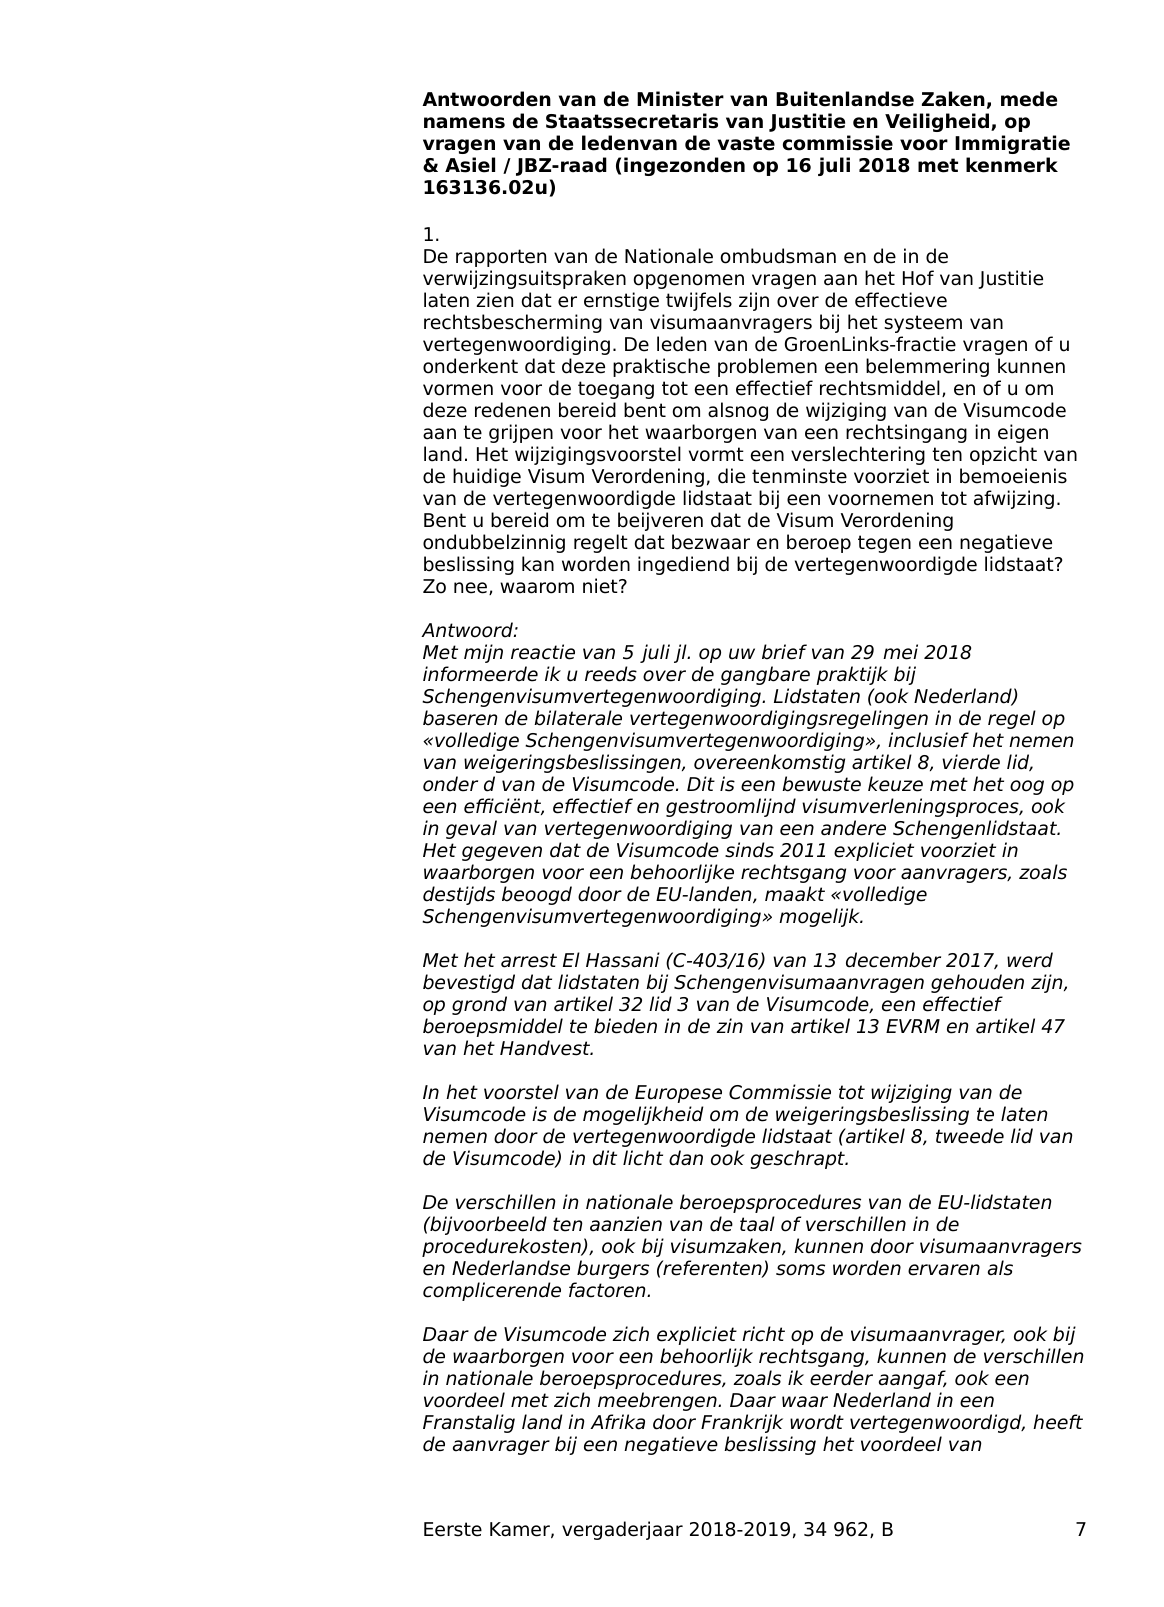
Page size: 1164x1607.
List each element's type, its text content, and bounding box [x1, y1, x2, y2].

text 1. [422, 224, 1087, 246]
text Met mijn reactie van 5 juli jl. op uw brief van 29 mei 2018 informeerde ik u reeds over de gangbare praktijk bij Schengenvisumvertegenwoordiging. Lidstaten (ook Nederland) baseren de bilaterale vertegenwoordigingsregelingen in de regel op «volledige Schengenvisumvertegenwoordiging», inclusief het nemen van weigeringsbeslissingen, overeenkomstig artikel 8, vierde lid, onder d van de Visumcode. Dit is een bewuste keuze met het oog op een efficiënt, effectief en gestroomlijnd visumverleningsproces, ook in geval van vertegenwoordiging van een andere Schengenlidstaat. [422, 642, 1087, 839]
text De rapporten van de Nationale ombudsman en de in de verwijzingsuitspraken opgenomen vragen aan het Hof van Justitie laten zien dat er ernstige twijfels zijn over de effectieve rechtsbescherming van visumaanvragers bij het systeem van vertegenwoordiging. De leden van de GroenLinks-fractie vragen of u onderkent dat deze praktische problemen een belemmering kunnen vormen voor de toegang tot een effectief rechtsmiddel, en of u om deze redenen bereid bent om alsnog de wijziging van de Visumcode aan te grijpen voor het waarborgen van een rechtsingang in eigen land. Het wijzigingsvoorstel vormt een verslechtering ten opzicht van de huidige Visum Verordening, die tenminste voorziet in bemoeienis van de vertegenwoordigde lidstaat bij een voornemen tot afwijzing. Bent u bereid om te beijveren dat de Visum Verordening ondubbelzinnig regelt dat bezwaar en beroep tegen een negatieve beslissing kan worden ingediend bij de vertegenwoordigde lidstaat? Zo nee, waarom niet? [422, 246, 1087, 598]
text In het voorstel van de Europese Commissie tot wijziging van de Visumcode is de mogelijkheid om de weigeringsbeslissing te laten nemen door de vertegenwoordigde lidstaat (artikel 8, tweede lid van de Visumcode) in dit licht dan ook geschrapt. [422, 1082, 1087, 1170]
text Met het arrest El Hassani (C-403/16) van 13 december 2017, werd bevestigd dat lidstaten bij Schengenvisumaanvragen gehouden zijn, op grond van artikel 32 lid 3 van de Visumcode, een effectief beroepsmiddel te bieden in de zin van artikel 13 EVRM en artikel 47 van het Handvest. [422, 950, 1087, 1059]
text De verschillen in nationale beroepsprocedures van de EU-lidstaten (bijvoorbeeld ten aanzien van de taal of verschillen in de procedurekosten), ook bij visumzaken, kunnen door visumaanvragers en Nederlandse burgers (referenten) soms worden ervaren als complicerende factoren. [422, 1192, 1087, 1302]
text Daar de Visumcode zich expliciet richt op de visumaanvrager, ook bij de waarborgen voor een behoorlijk rechtsgang, kunnen de verschillen in nationale beroepsprocedures, zoals ik eerder aangaf, ook een voordeel met zich meebrengen. Daar waar Nederland in een Franstalig land in Afrika door Frankrijk wordt vertegenwoordigd, heeft de aanvrager bij een negatieve beslissing het voordeel van [422, 1324, 1087, 1456]
text Antwoord: [422, 620, 1087, 642]
text Het gegeven dat de Visumcode sinds 2011 expliciet voorziet in waarborgen voor een behoorlijke rechtsgang voor aanvragers, zoals destijds beoogd door de EU-landen, maakt «volledige Schengenvisumvertegenwoordiging» mogelijk. [422, 839, 1087, 927]
subtitle Antwoorden van de Minister van Buitenlandse Zaken, mede namens de Staatssecretaris van Justitie en Veiligheid, op vragen van de ledenvan de vaste commissie voor Immigratie & Asiel / JBZ-raad (ingezonden op 16 juli 2018 met kenmerk 163136.02u) [422, 89, 1087, 199]
